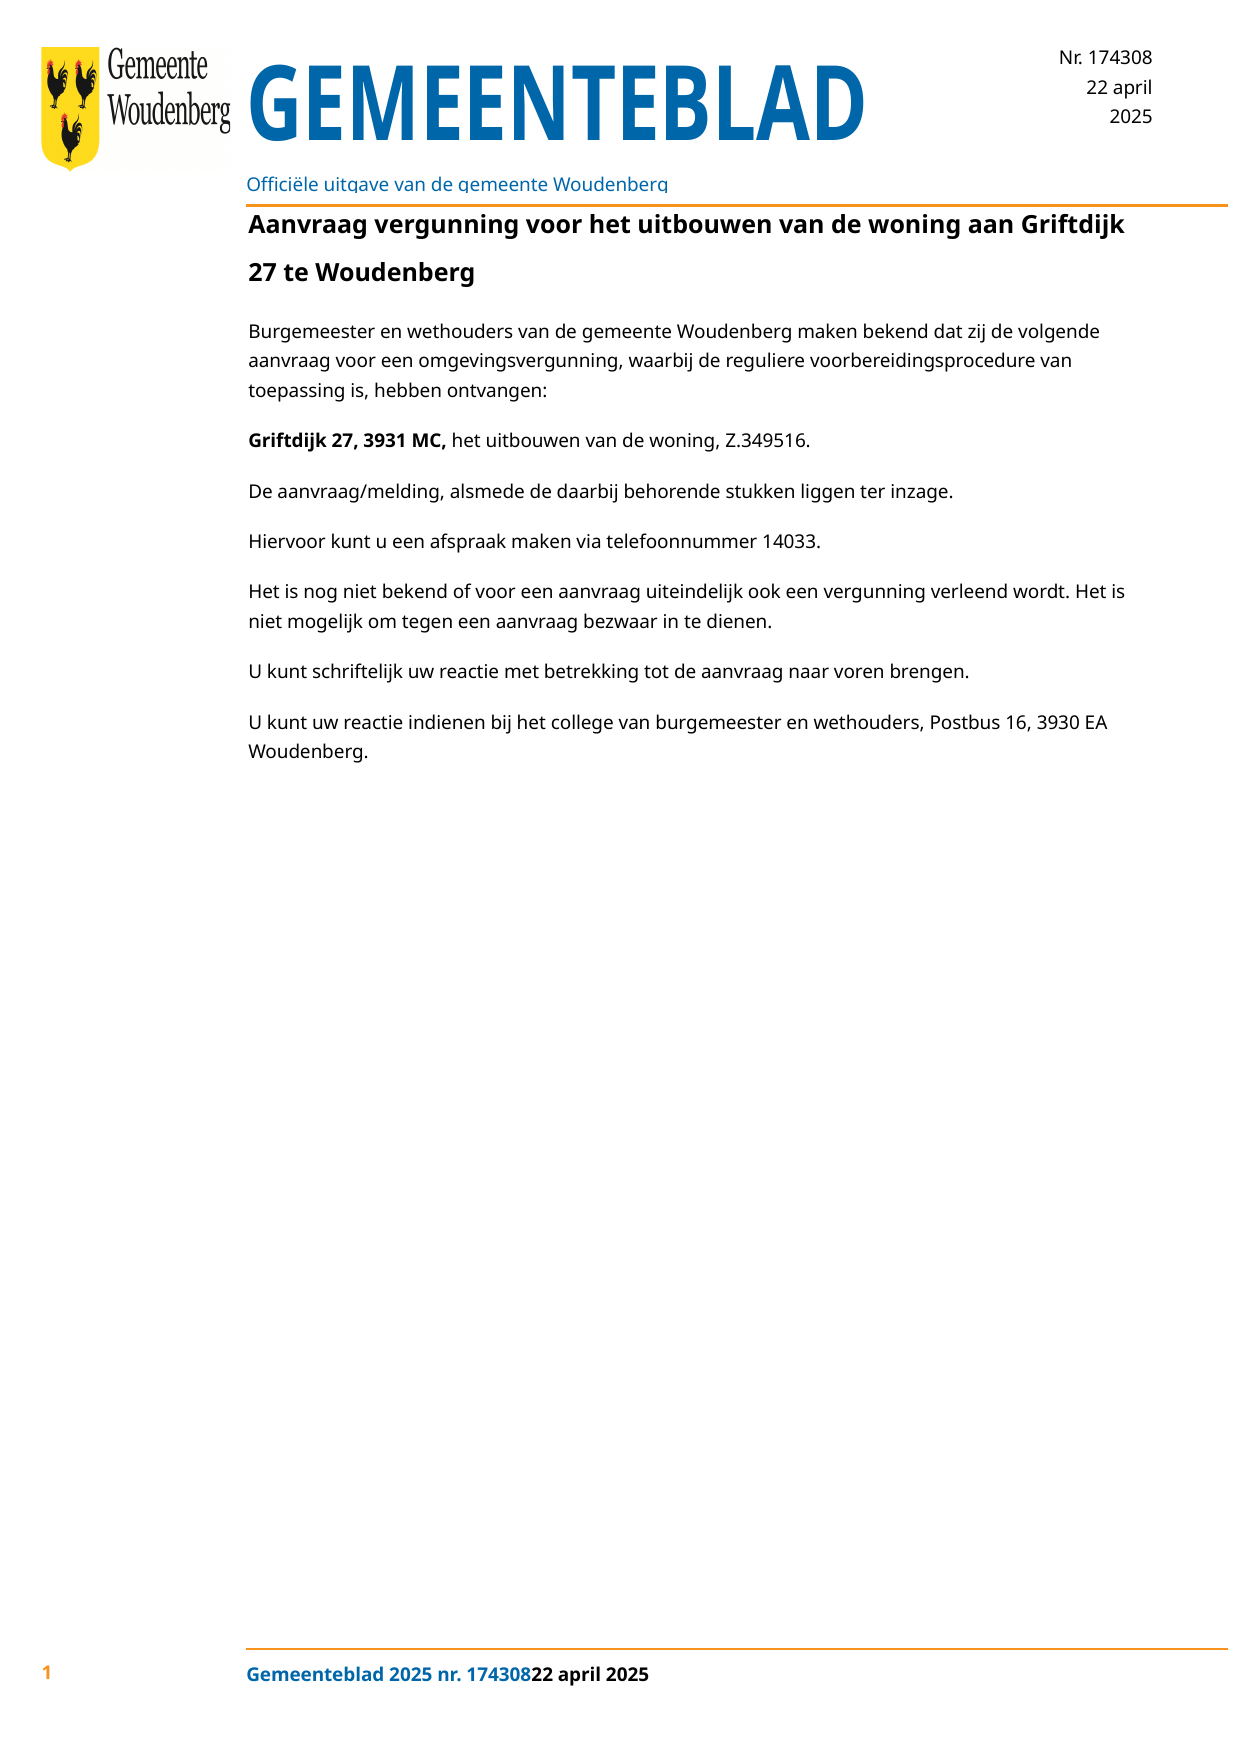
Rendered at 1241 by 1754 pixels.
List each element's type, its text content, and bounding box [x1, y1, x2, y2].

text U kunt schriftelijk uw reactie met betrekking tot de aanvraag naar voren brengen. [248, 659, 1152, 684]
text U kunt uw reactie indienen bij het college van burgemeester en wethouders, Postbus 16, 3930 EA Woudenberg. [248, 709, 1152, 764]
picture [41, 47, 231, 172]
text Griftdijk 27, 3931 MC, het uitbouwen van de woning, Z.349516. [248, 427, 1152, 453]
text Burgemeester en wethouders van de gemeente Woudenberg maken bekend dat zij de volgende aanvraag voor een omgevingsvergunning, waarbij de reguliere voorbereidingsprocedure van toepassing is, hebben ontvangen: [248, 318, 1152, 403]
text Het is nog niet bekend of voor een aanvraag uiteindelijk ook een vergunning verleend wordt. Het is niet mogelijk om tegen een aanvraag bezwaar in te dienen. [248, 579, 1152, 634]
text De aanvraag/melding, alsmede de daarbij behorende stukken liggen ter inzage. [248, 478, 1152, 504]
text Hiervoor kunt u een afspraak maken via telefoonnummer 14033. [248, 528, 1152, 554]
text Aanvraag vergunning voor het uitbouwen van de woning aan Griftdijk 27 te Woudenberg [248, 207, 1152, 288]
